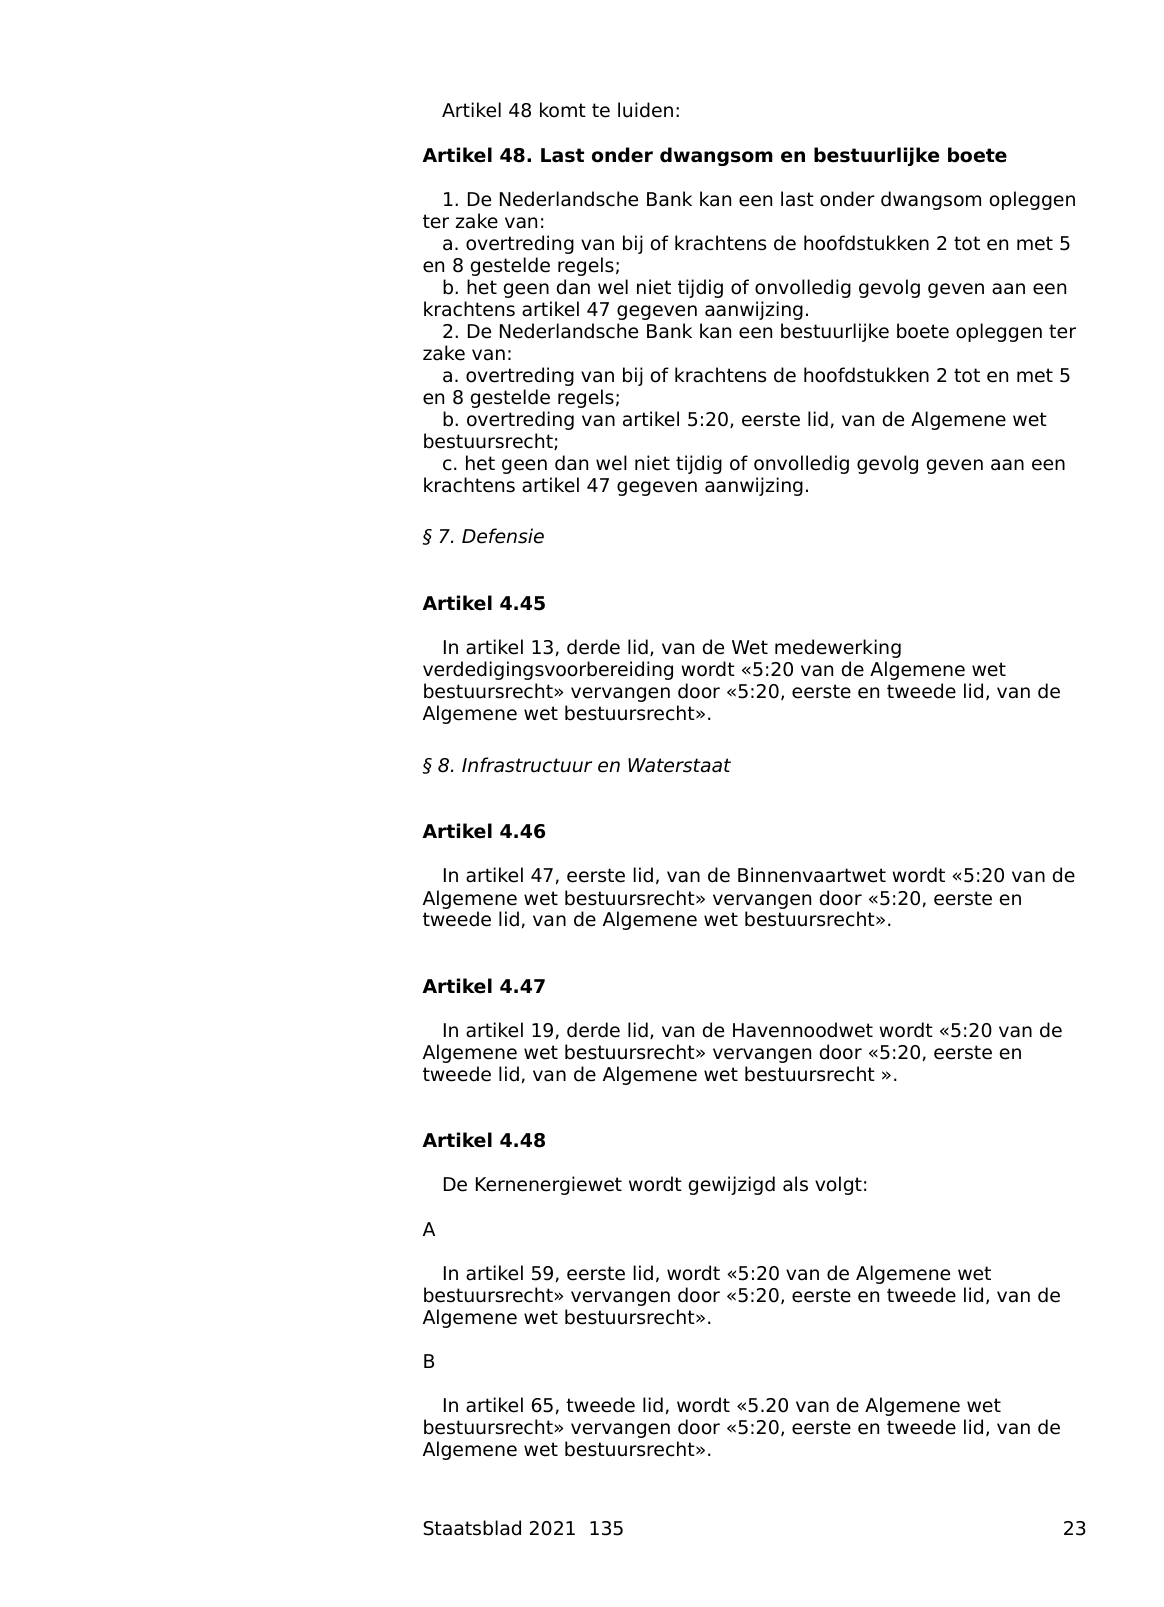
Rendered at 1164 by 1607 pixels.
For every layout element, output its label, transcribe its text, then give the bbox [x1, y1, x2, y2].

text In artikel 19, derde lid, van de Havennoodwet wordt «5:20 van de Algemene wet bestuursrecht» vervangen door «5:20, eerste en tweede lid, van de Algemene wet bestuursrecht ». [422, 1020, 1087, 1086]
subtitle Artikel 4.46 [422, 821, 1087, 843]
subtitle Artikel 4.47 [422, 976, 1087, 998]
text 1. De Nederlandsche Bank kan een last onder dwangsom opleggen ter zake van: [422, 189, 1087, 233]
text De Kernenergiewet wordt gewijzigd als volgt: [422, 1174, 1087, 1196]
text a. overtreding van bij of krachtens de hoofdstukken 2 tot en met 5 en 8 gestelde regels; [422, 364, 1087, 408]
subtitle Artikel 4.48 [422, 1130, 1087, 1152]
subtitle Artikel 4.45 [422, 593, 1087, 615]
text 2. De Nederlandsche Bank kan een bestuurlijke boete opleggen ter zake van: [422, 321, 1087, 364]
text In artikel 65, tweede lid, wordt «5.20 van de Algemene wet bestuursrecht» vervangen door «5:20, eerste en tweede lid, van de Algemene wet bestuursrecht». [422, 1395, 1087, 1461]
text b. het geen dan wel niet tijdig of onvolledig gevolg geven aan een krachtens artikel 47 gegeven aanwijzing. [422, 277, 1087, 321]
text In artikel 47, eerste lid, van de Binnenvaartwet wordt «5:20 van de Algemene wet bestuursrecht» vervangen door «5:20, eerste en tweede lid, van de Algemene wet bestuursrecht». [422, 865, 1087, 931]
text a. overtreding van bij of krachtens de hoofdstukken 2 tot en met 5 en 8 gestelde regels; [422, 233, 1087, 277]
text In artikel 13, derde lid, van de Wet medewerking verdedigingsvoorbereiding wordt «5:20 van de Algemene wet bestuursrecht» vervangen door «5:20, eerste en tweede lid, van de Algemene wet bestuursrecht». [422, 637, 1087, 725]
text A [422, 1218, 1087, 1241]
subtitle § 7. Defensie [422, 526, 1087, 548]
text c. het geen dan wel niet tijdig of onvolledig gevolg geven aan een krachtens artikel 47 gegeven aanwijzing. [422, 452, 1087, 496]
text In artikel 59, eerste lid, wordt «5:20 van de Algemene wet bestuursrecht» vervangen door «5:20, eerste en tweede lid, van de Algemene wet bestuursrecht». [422, 1263, 1087, 1329]
text B [422, 1351, 1087, 1373]
subtitle Artikel 48. Last onder dwangsom en bestuurlijke boete [422, 144, 1087, 167]
text Artikel 48 komt te luiden: [422, 100, 1087, 122]
subtitle § 8. Infrastructuur en Waterstaat [422, 755, 1087, 777]
text b. overtreding van artikel 5:20, eerste lid, van de Algemene wet bestuursrecht; [422, 408, 1087, 452]
